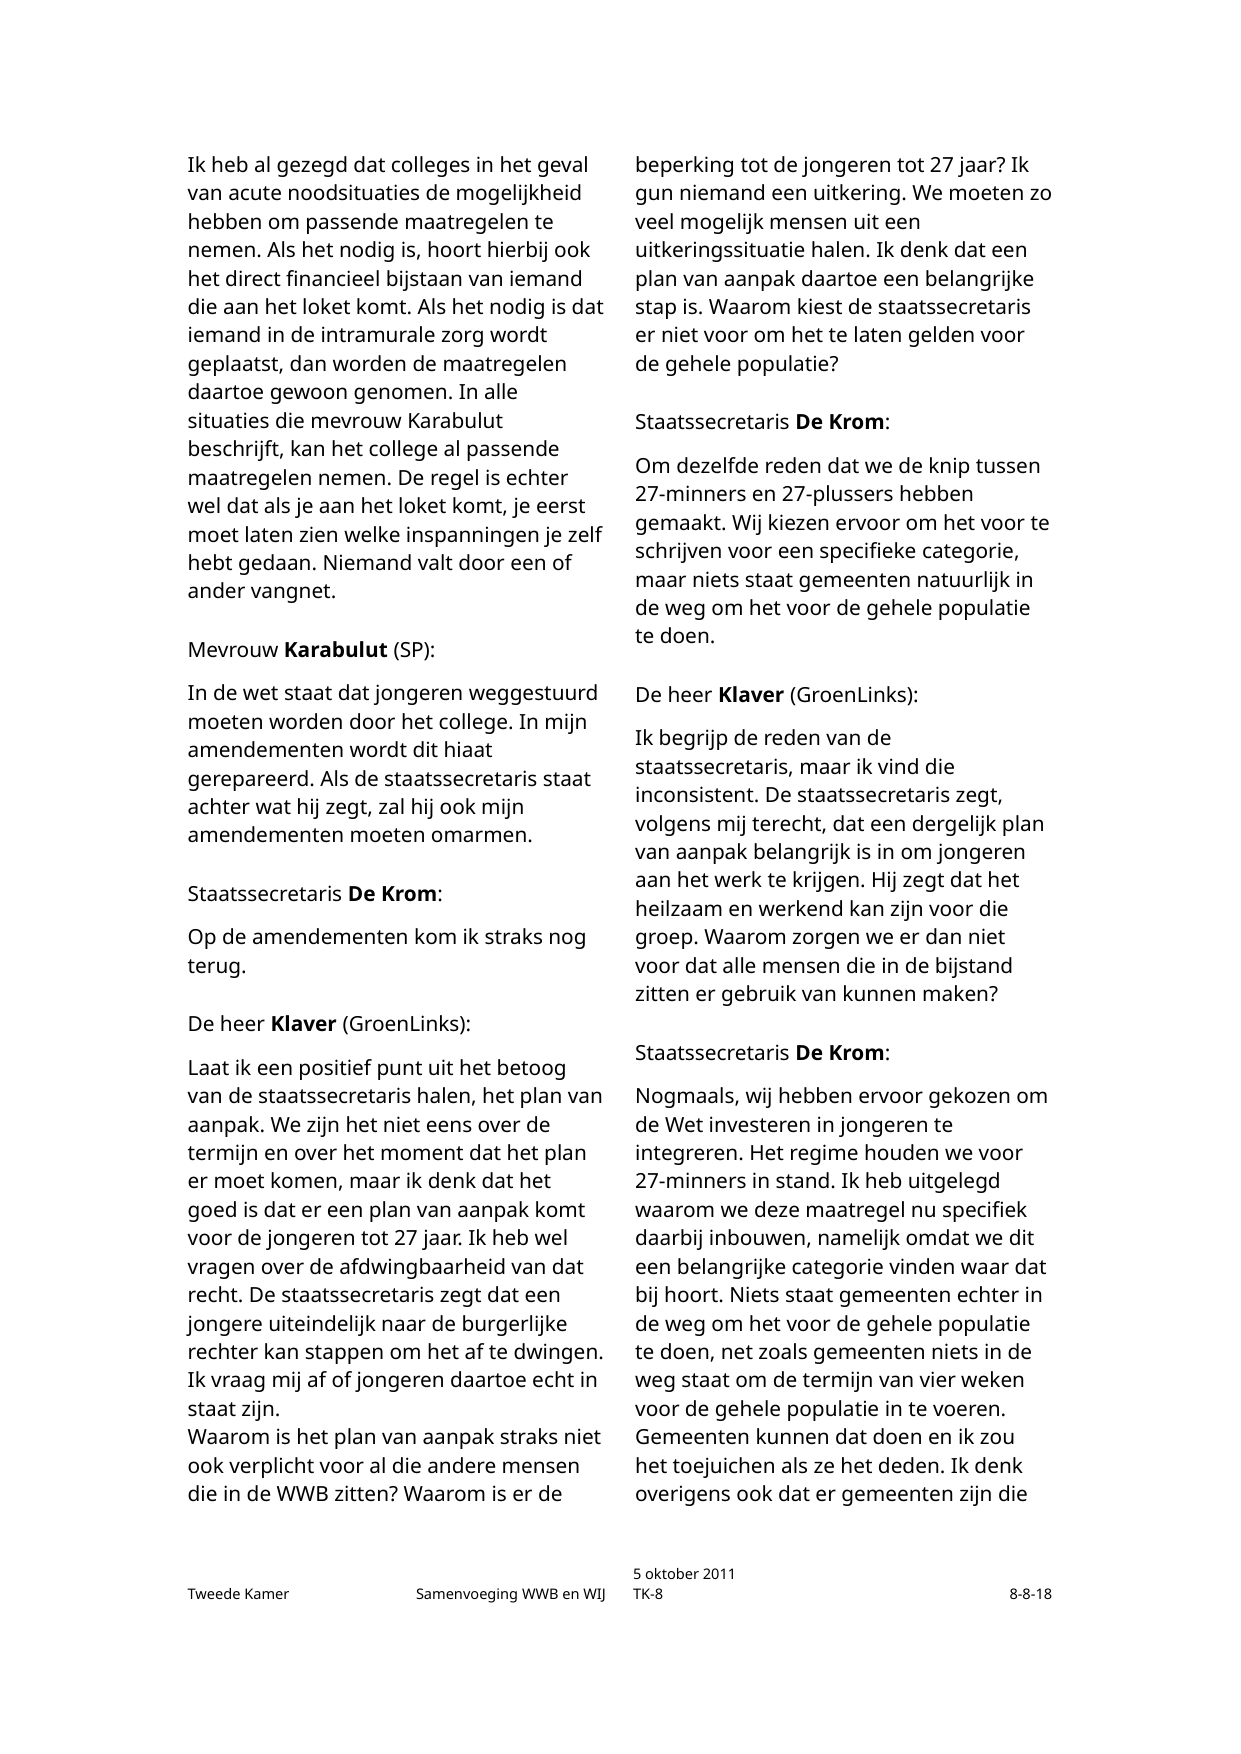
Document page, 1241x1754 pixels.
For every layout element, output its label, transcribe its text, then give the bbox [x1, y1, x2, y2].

text Mevrouw Karabulut (SP): [187, 635, 605, 663]
text Staatssecretaris De Krom: [187, 879, 605, 907]
text Waarom is het plan van aanpak straks niet ook verplicht voor al die andere mensen die in de WWB zitten? Waarom is er de [187, 1422, 605, 1508]
text In de wet staat dat jongeren weggestuurd moeten worden door het college. In mijn amendementen wordt dit hiaat gerepareerd. Als de staatssecretaris staat achter wat hij zegt, zal hij ook mijn amendementen moeten omarmen. [187, 678, 605, 849]
text Om dezelfde reden dat we de knip tussen 27-minners en 27-plussers hebben gemaakt. Wij kiezen ervoor om het voor te schrijven voor een specifieke categorie, maar niets staat gemeenten natuurlijk in de weg om het voor de gehele populatie te doen. [635, 451, 1053, 650]
text Staatssecretaris De Krom: [635, 407, 1053, 436]
text Staatssecretaris De Krom: [635, 1038, 1053, 1066]
text Nogmaals, wij hebben ervoor gekozen om de Wet investeren in jongeren te integreren. Het regime houden we voor 27-minners in stand. Ik heb uitgelegd waarom we deze maatregel nu specifiek daarbij inbouwen, namelijk omdat we dit een belangrijke categorie vinden waar dat bij hoort. Niets staat gemeenten echter in de weg om het voor de gehele populatie te doen, net zoals gemeenten niets in de weg staat om de termijn van vier weken voor de gehele populatie in te voeren. Gemeenten kunnen dat doen en ik zou het toejuichen als ze het deden. Ik denk overigens ook dat er gemeenten zijn die [635, 1081, 1053, 1508]
text De heer Klaver (GroenLinks): [635, 680, 1053, 708]
text Op de amendementen kom ik straks nog terug. [187, 922, 605, 979]
text beperking tot de jongeren tot 27 jaar? Ik gun niemand een uitkering. We moeten zo veel mogelijk mensen uit een uitkeringssituatie halen. Ik denk dat een plan van aanpak daartoe een belangrijke stap is. Waarom kiest de staatssecretaris er niet voor om het te laten gelden voor de gehele populatie? [635, 150, 1053, 377]
text Ik heb al gezegd dat colleges in het geval van acute noodsituaties de mogelijkheid hebben om passende maatregelen te nemen. Als het nodig is, hoort hierbij ook het direct financieel bijstaan van iemand die aan het loket komt. Als het nodig is dat iemand in de intramurale zorg wordt geplaatst, dan worden de maatregelen daartoe gewoon genomen. In alle situaties die mevrouw Karabulut beschrijft, kan het college al passende maatregelen nemen. De regel is echter wel dat als je aan het loket komt, je eerst moet laten zien welke inspanningen je zelf hebt gedaan. Niemand valt door een of ander vangnet. [187, 150, 605, 605]
text Laat ik een positief punt uit het betoog van de staatssecretaris halen, het plan van aanpak. We zijn het niet eens over de termijn en over het moment dat het plan er moet komen, maar ik denk dat het goed is dat er een plan van aanpak komt voor de jongeren tot 27 jaar. Ik heb wel vragen over de afdwingbaarheid van dat recht. De staatssecretaris zegt dat een jongere uiteindelijk naar de burgerlijke rechter kan stappen om het af te dwingen. Ik vraag mij af of jongeren daartoe echt in staat zijn. [187, 1053, 605, 1422]
text Ik begrijp de reden van de staatssecretaris, maar ik vind die inconsistent. De staatssecretaris zegt, volgens mij terecht, dat een dergelijk plan van aanpak belangrijk is in om jongeren aan het werk te krijgen. Hij zegt dat het heilzaam en werkend kan zijn voor die groep. Waarom zorgen we er dan niet voor dat alle mensen die in de bijstand zitten er gebruik van kunnen maken? [635, 723, 1053, 1008]
text De heer Klaver (GroenLinks): [187, 1009, 605, 1038]
